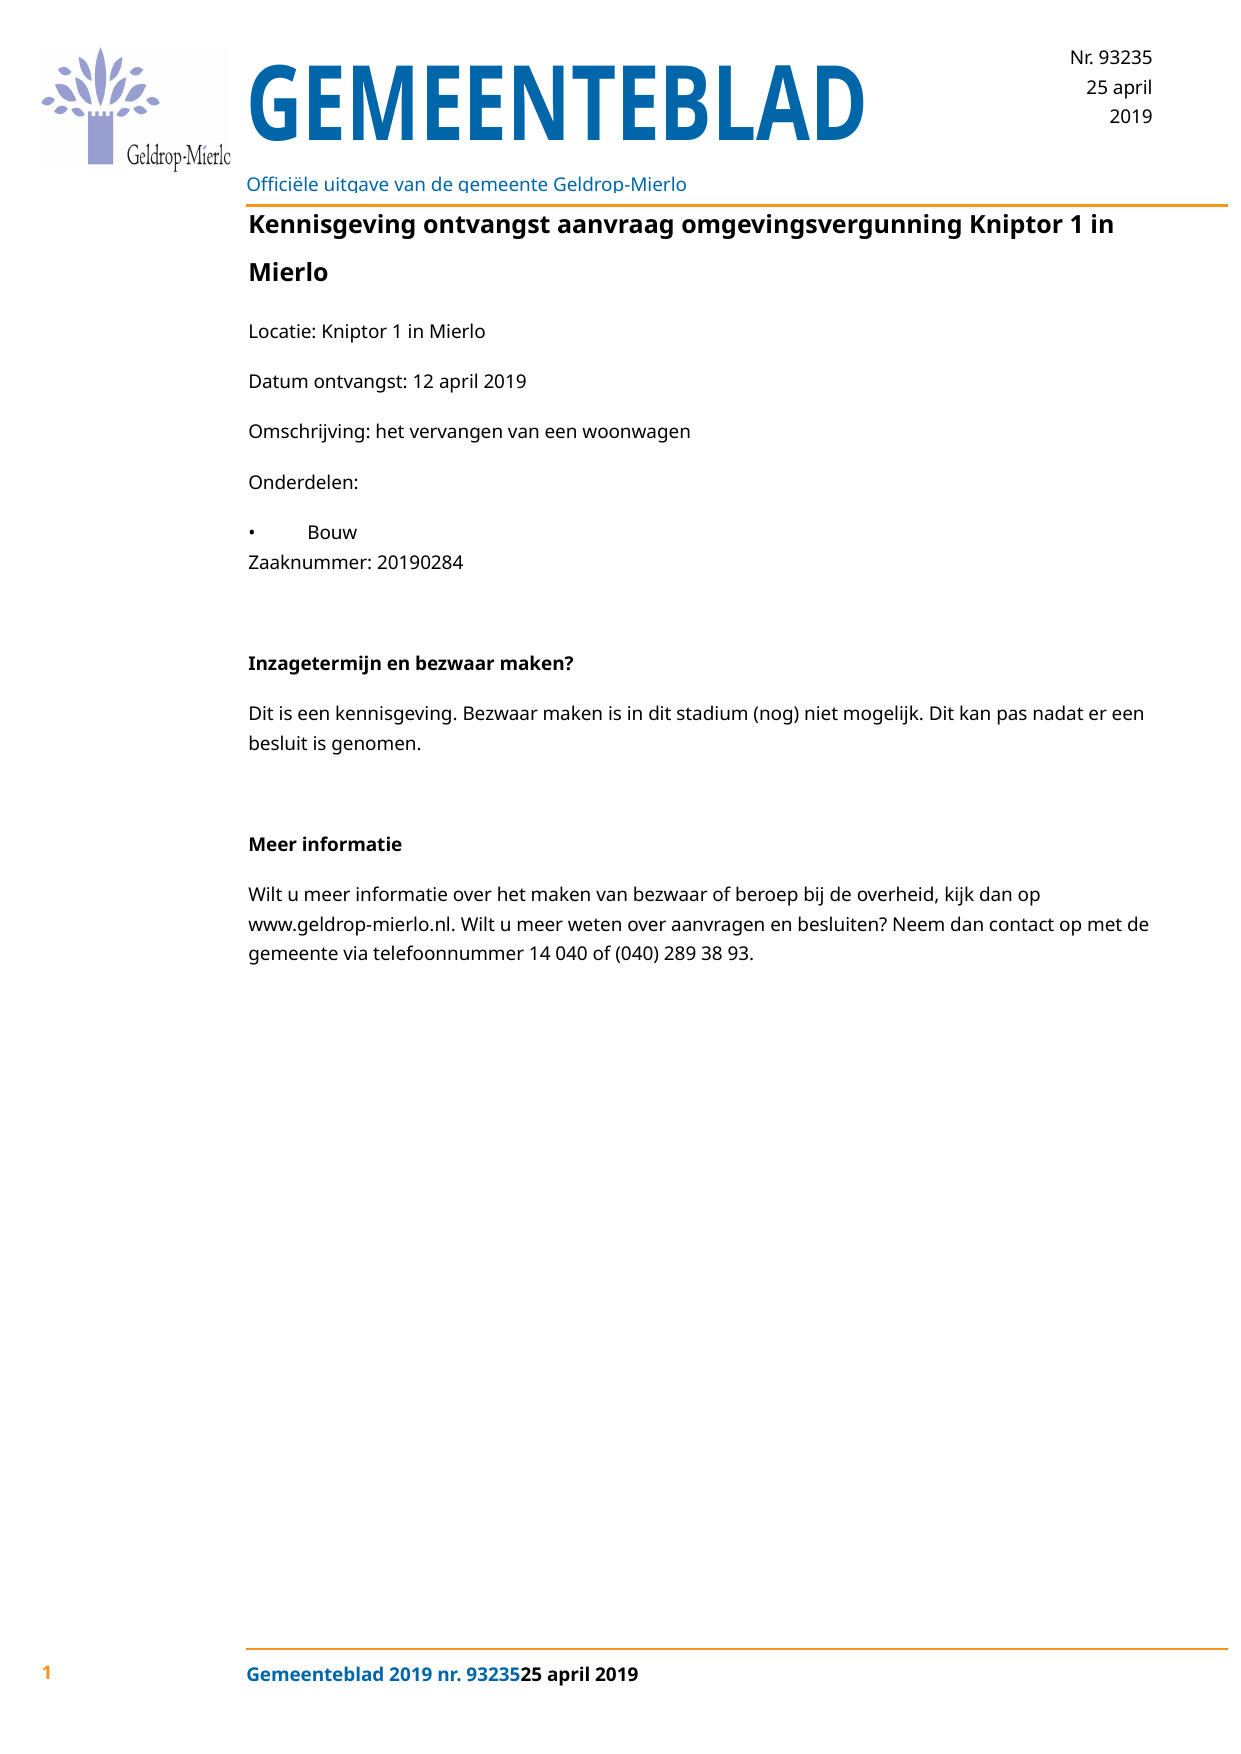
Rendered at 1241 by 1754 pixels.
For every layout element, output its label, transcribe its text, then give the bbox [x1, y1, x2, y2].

picture [41, 47, 231, 172]
text Kennisgeving ontvangst aanvraag omgevingsvergunning Kniptor 1 in Mierlo [248, 207, 1152, 288]
text Dit is een kennisgeving. Bezwaar maken is in dit stadium (nog) niet mogelijk. Dit kan pas nadat er een besluit is genomen. [248, 700, 1152, 756]
text Omschrijving: het vervangen van een woonwagen [248, 419, 1152, 444]
text Locatie: Kniptor 1 in Mierlo [248, 318, 1152, 344]
text Meer informatie [248, 831, 1152, 857]
text Onderdelen: [248, 469, 1152, 495]
text Zaaknummer: 20190284 [248, 549, 1152, 575]
text Wilt u meer informatie over het maken van bezwaar of beroep bij de overheid, kijk dan op www.geldrop-mierlo.nl. Wilt u meer weten over aanvragen en besluiten? Neem dan contact op met de gemeente via telefoonnummer 14 040 of (040) 289 38 93. [248, 881, 1152, 966]
text Datum ontvangst: 12 april 2019 [248, 368, 1152, 394]
list Bouw [248, 519, 1152, 545]
text Inzagetermijn en bezwaar maken? [248, 650, 1152, 676]
